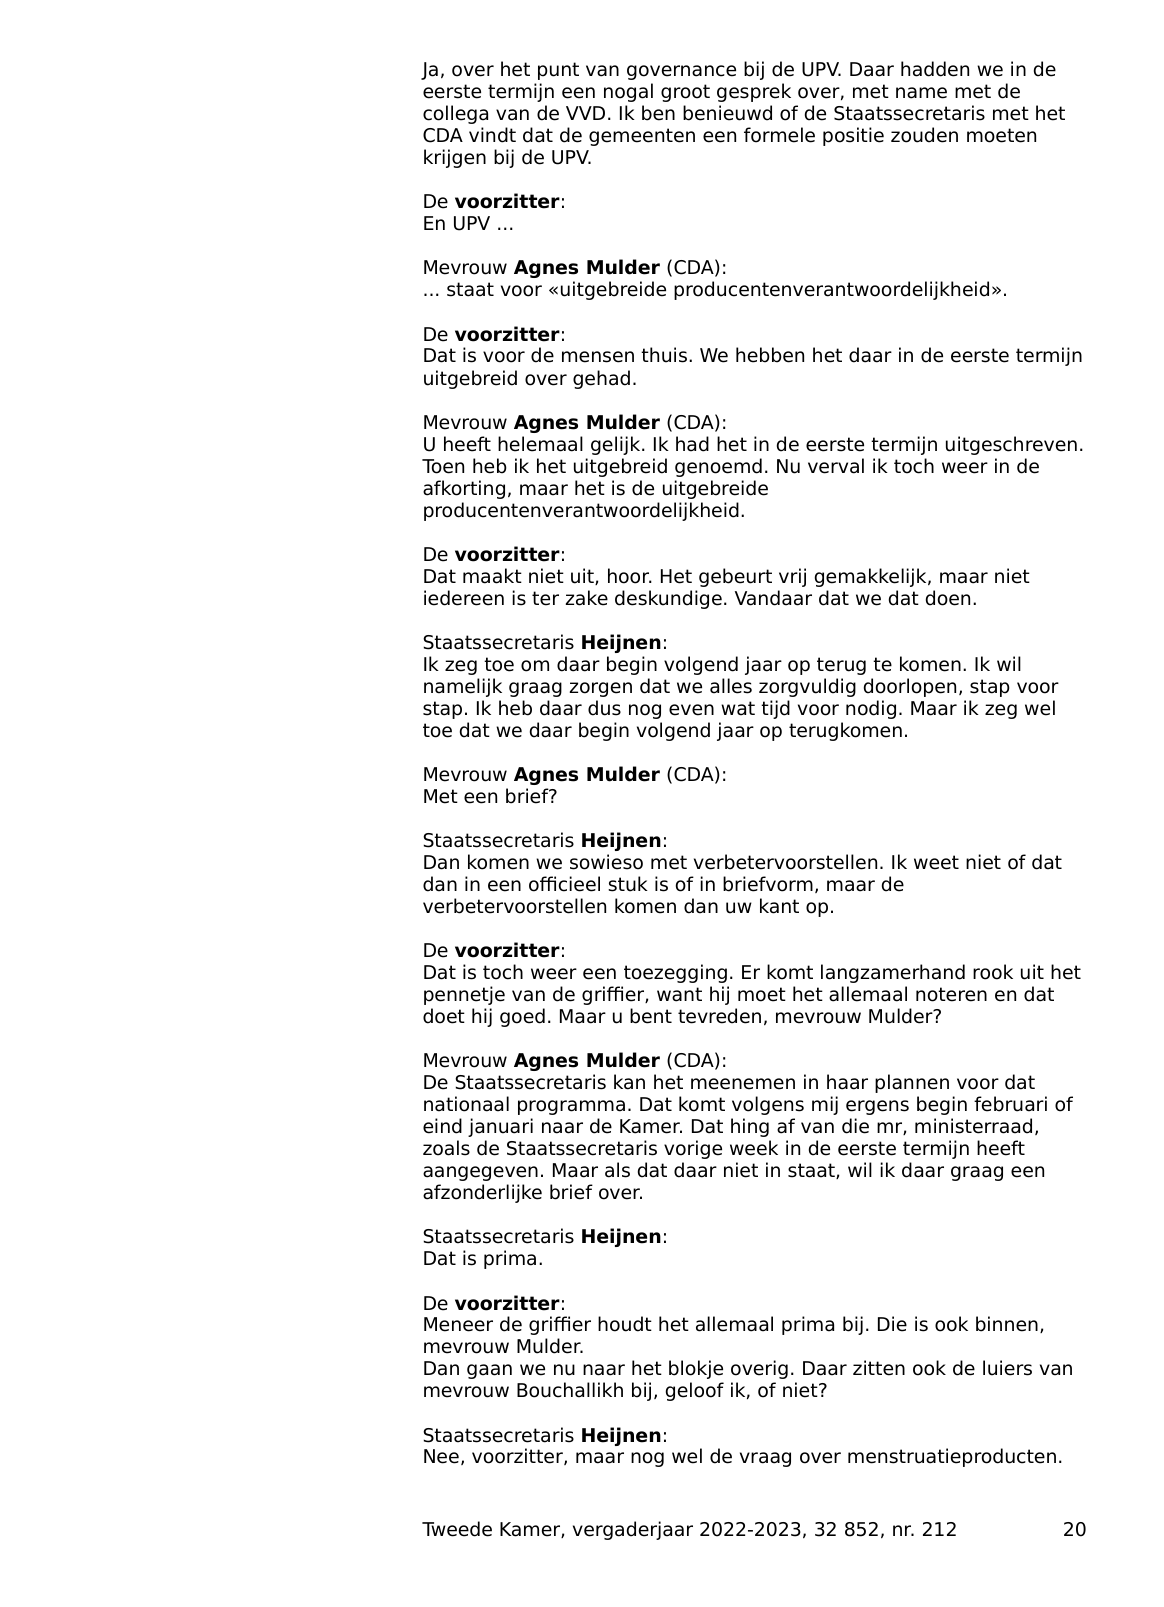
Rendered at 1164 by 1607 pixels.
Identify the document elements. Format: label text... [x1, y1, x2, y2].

text U heeft helemaal gelijk. Ik had het in de eerste termijn uitgeschreven. Toen heb ik het uitgebreid genoemd. Nu verval ik toch weer in de afkorting, maar het is de uitgebreide producentenverantwoordelijkheid. [422, 433, 1087, 521]
text Dan gaan we nu naar het blokje overig. Daar zitten ook de luiers van mevrouw Bouchallikh bij, geloof ik, of niet? [422, 1358, 1087, 1402]
text De voorzitter: [422, 1292, 1087, 1314]
text De voorzitter: [422, 940, 1087, 962]
text Staatssecretaris Heijnen: [422, 1226, 1087, 1248]
text Dan komen we sowieso met verbetervoorstellen. Ik weet niet of dat dan in een officieel stuk is of in briefvorm, maar de verbetervoorstellen komen dan uw kant op. [422, 852, 1087, 918]
text Mevrouw Agnes Mulder (CDA): [422, 1050, 1087, 1072]
text Staatssecretaris Heijnen: [422, 830, 1087, 852]
text Nee, voorzitter, maar nog wel de vraag over menstruatieproducten. [422, 1446, 1087, 1468]
text En UPV ... [422, 213, 1087, 235]
text Met een brief? [422, 786, 1087, 808]
text Mevrouw Agnes Mulder (CDA): [422, 257, 1087, 279]
text De voorzitter: [422, 544, 1087, 566]
text Ik zeg toe om daar begin volgend jaar op terug te komen. Ik wil namelijk graag zorgen dat we alles zorgvuldig doorlopen, stap voor stap. Ik heb daar dus nog even wat tijd voor nodig. Maar ik zeg wel toe dat we daar begin volgend jaar op terugkomen. [422, 654, 1087, 742]
text De Staatssecretaris kan het meenemen in haar plannen voor dat nationaal programma. Dat komt volgens mij ergens begin februari of eind januari naar de Kamer. Dat hing af van die mr, ministerraad, zoals de Staatssecretaris vorige week in de eerste termijn heeft aangegeven. Maar als dat daar niet in staat, wil ik daar graag een afzonderlijke brief over. [422, 1072, 1087, 1204]
text Dat maakt niet uit, hoor. Het gebeurt vrij gemakkelijk, maar niet iedereen is ter zake deskundige. Vandaar dat we dat doen. [422, 566, 1087, 609]
text Mevrouw Agnes Mulder (CDA): [422, 764, 1087, 786]
text Dat is voor de mensen thuis. We hebben het daar in de eerste termijn uitgebreid over gehad. [422, 345, 1087, 389]
text ... staat voor «uitgebreide producentenverantwoordelijkheid». [422, 279, 1087, 301]
text Dat is prima. [422, 1248, 1087, 1270]
text Dat is toch weer een toezegging. Er komt langzamerhand rook uit het pennetje van de griffier, want hij moet het allemaal noteren en dat doet hij goed. Maar u bent tevreden, mevrouw Mulder? [422, 962, 1087, 1028]
text Ja, over het punt van governance bij de UPV. Daar hadden we in de eerste termijn een nogal groot gesprek over, met name met de collega van de VVD. Ik ben benieuwd of de Staatssecretaris met het CDA vindt dat de gemeenten een formele positie zouden moeten krijgen bij de UPV. [422, 59, 1087, 169]
text Staatssecretaris Heijnen: [422, 632, 1087, 654]
text De voorzitter: [422, 323, 1087, 345]
text Mevrouw Agnes Mulder (CDA): [422, 412, 1087, 433]
text De voorzitter: [422, 191, 1087, 213]
text Staatssecretaris Heijnen: [422, 1424, 1087, 1446]
text Meneer de griffier houdt het allemaal prima bij. Die is ook binnen, mevrouw Mulder. [422, 1314, 1087, 1358]
